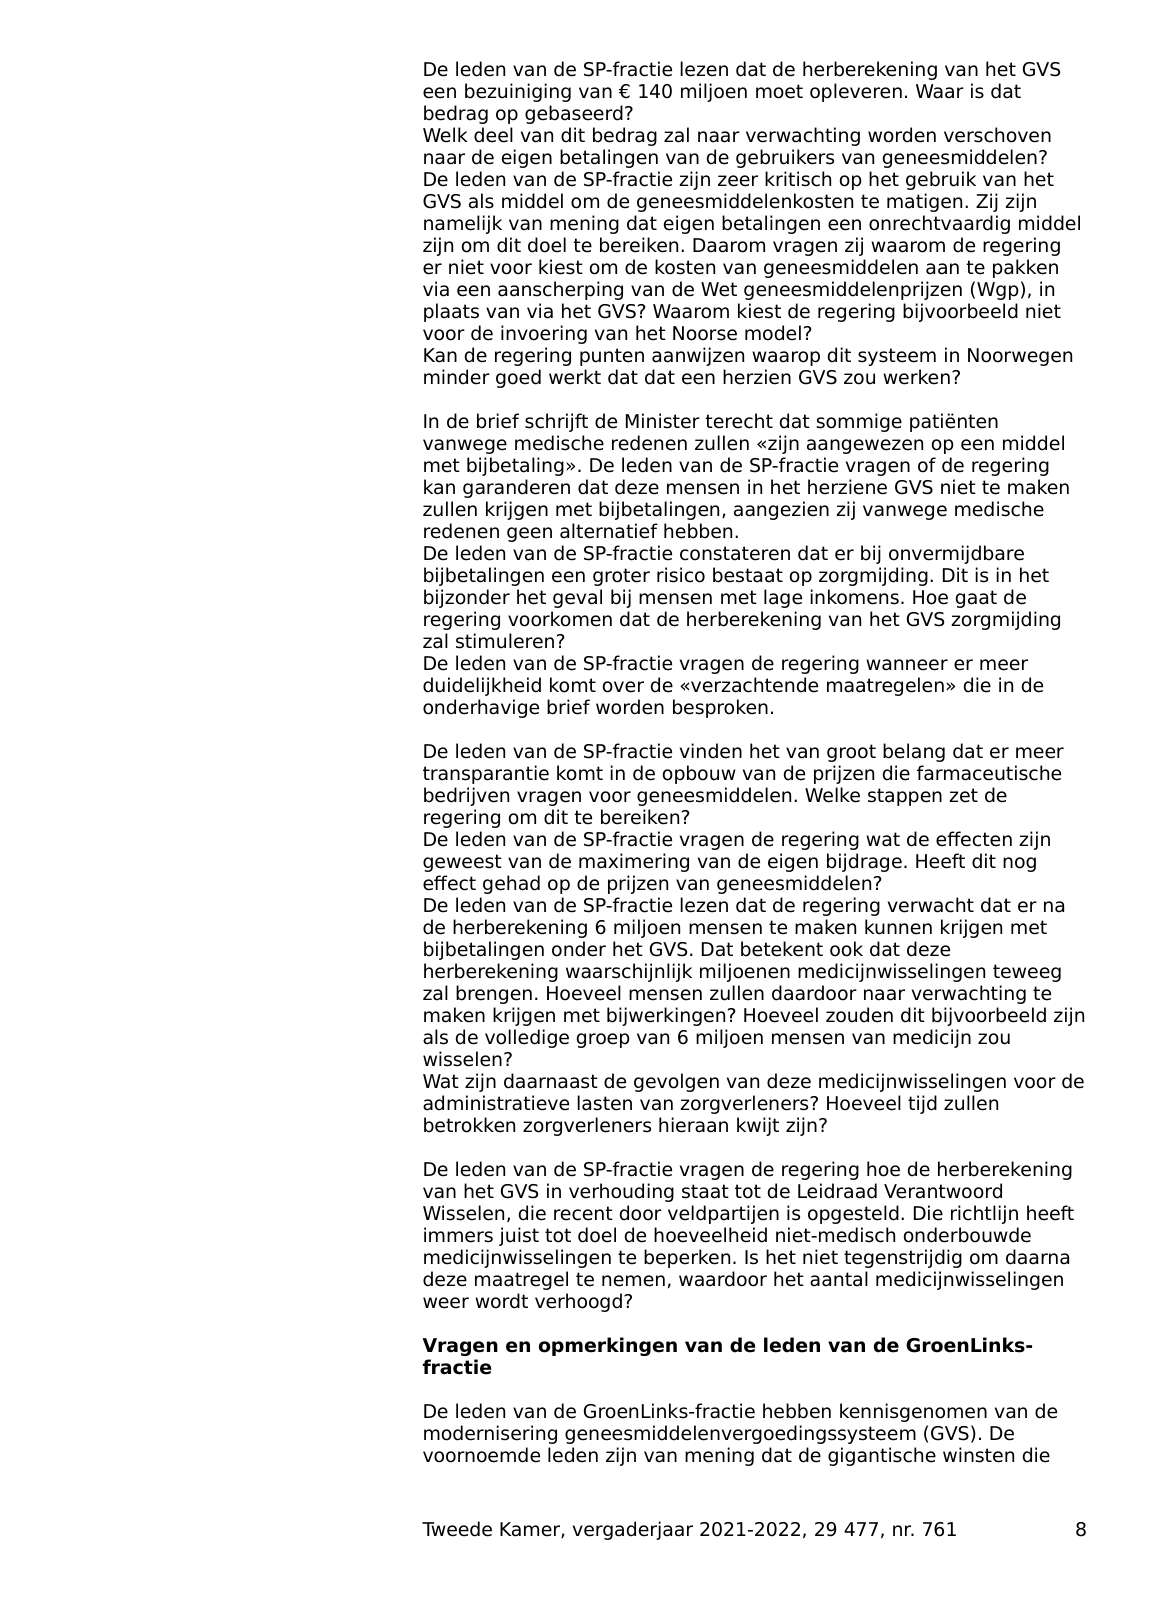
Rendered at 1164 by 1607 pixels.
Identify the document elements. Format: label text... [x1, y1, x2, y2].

text De leden van de SP-fractie vinden het van groot belang dat er meer transparantie komt in de opbouw van de prijzen die farmaceutische bedrijven vragen voor geneesmiddelen. Welke stappen zet de regering om dit te bereiken? [422, 741, 1087, 829]
text In de brief schrijft de Minister terecht dat sommige patiënten vanwege medische redenen zullen «zijn aangewezen op een middel met bijbetaling». De leden van de SP-fractie vragen of de regering kan garanderen dat deze mensen in het herziene GVS niet te maken zullen krijgen met bijbetalingen, aangezien zij vanwege medische redenen geen alternatief hebben. [422, 411, 1087, 543]
text De leden van de SP-fractie lezen dat de herberekening van het GVS een bezuiniging van € 140 miljoen moet opleveren. Waar is dat bedrag op gebaseerd? [422, 59, 1087, 125]
text Welk deel van dit bedrag zal naar verwachting worden verschoven naar de eigen betalingen van de gebruikers van geneesmiddelen? [422, 125, 1087, 169]
text De leden van de SP-fractie lezen dat de regering verwacht dat er na de herberekening 6 miljoen mensen te maken kunnen krijgen met bijbetalingen onder het GVS. Dat betekent ook dat deze herberekening waarschijnlijk miljoenen medicijnwisselingen teweeg zal brengen. Hoeveel mensen zullen daardoor naar verwachting te maken krijgen met bijwerkingen? Hoeveel zouden dit bijvoorbeeld zijn als de volledige groep van 6 miljoen mensen van medicijn zou wisselen? [422, 895, 1087, 1071]
text De leden van de SP-fractie vragen de regering wanneer er meer duidelijkheid komt over de «verzachtende maatregelen» die in de onderhavige brief worden besproken. [422, 653, 1087, 719]
subtitle Vragen en opmerkingen van de leden van de GroenLinks-fractie [422, 1335, 1087, 1379]
text De leden van de SP-fractie constateren dat er bij onvermijdbare bijbetalingen een groter risico bestaat op zorgmijding. Dit is in het bijzonder het geval bij mensen met lage inkomens. Hoe gaat de regering voorkomen dat de herberekening van het GVS zorgmijding zal stimuleren? [422, 543, 1087, 653]
text Wat zijn daarnaast de gevolgen van deze medicijnwisselingen voor de administratieve lasten van zorgverleners? Hoeveel tijd zullen betrokken zorgverleners hieraan kwijt zijn? [422, 1071, 1087, 1136]
text Kan de regering punten aanwijzen waarop dit systeem in Noorwegen minder goed werkt dat dat een herzien GVS zou werken? [422, 345, 1087, 389]
text De leden van de SP-fractie vragen de regering hoe de herberekening van het GVS in verhouding staat tot de Leidraad Verantwoord Wisselen, die recent door veldpartijen is opgesteld. Die richtlijn heeft immers juist tot doel de hoeveelheid niet-medisch onderbouwde medicijnwisselingen te beperken. Is het niet tegenstrijdig om daarna deze maatregel te nemen, waardoor het aantal medicijnwisselingen weer wordt verhoogd? [422, 1159, 1087, 1312]
text De leden van de SP-fractie zijn zeer kritisch op het gebruik van het GVS als middel om de geneesmiddelenkosten te matigen. Zij zijn namelijk van mening dat eigen betalingen een onrechtvaardig middel zijn om dit doel te bereiken. Daarom vragen zij waarom de regering er niet voor kiest om de kosten van geneesmiddelen aan te pakken via een aanscherping van de Wet geneesmiddelenprijzen (Wgp), in plaats van via het GVS? Waarom kiest de regering bijvoorbeeld niet voor de invoering van het Noorse model? [422, 169, 1087, 345]
text De leden van de SP-fractie vragen de regering wat de effecten zijn geweest van de maximering van de eigen bijdrage. Heeft dit nog effect gehad op de prijzen van geneesmiddelen? [422, 829, 1087, 895]
text De leden van de GroenLinks-fractie hebben kennisgenomen van de modernisering geneesmiddelenvergoedingssysteem (GVS). De voornoemde leden zijn van mening dat de gigantische winsten die [422, 1401, 1087, 1467]
